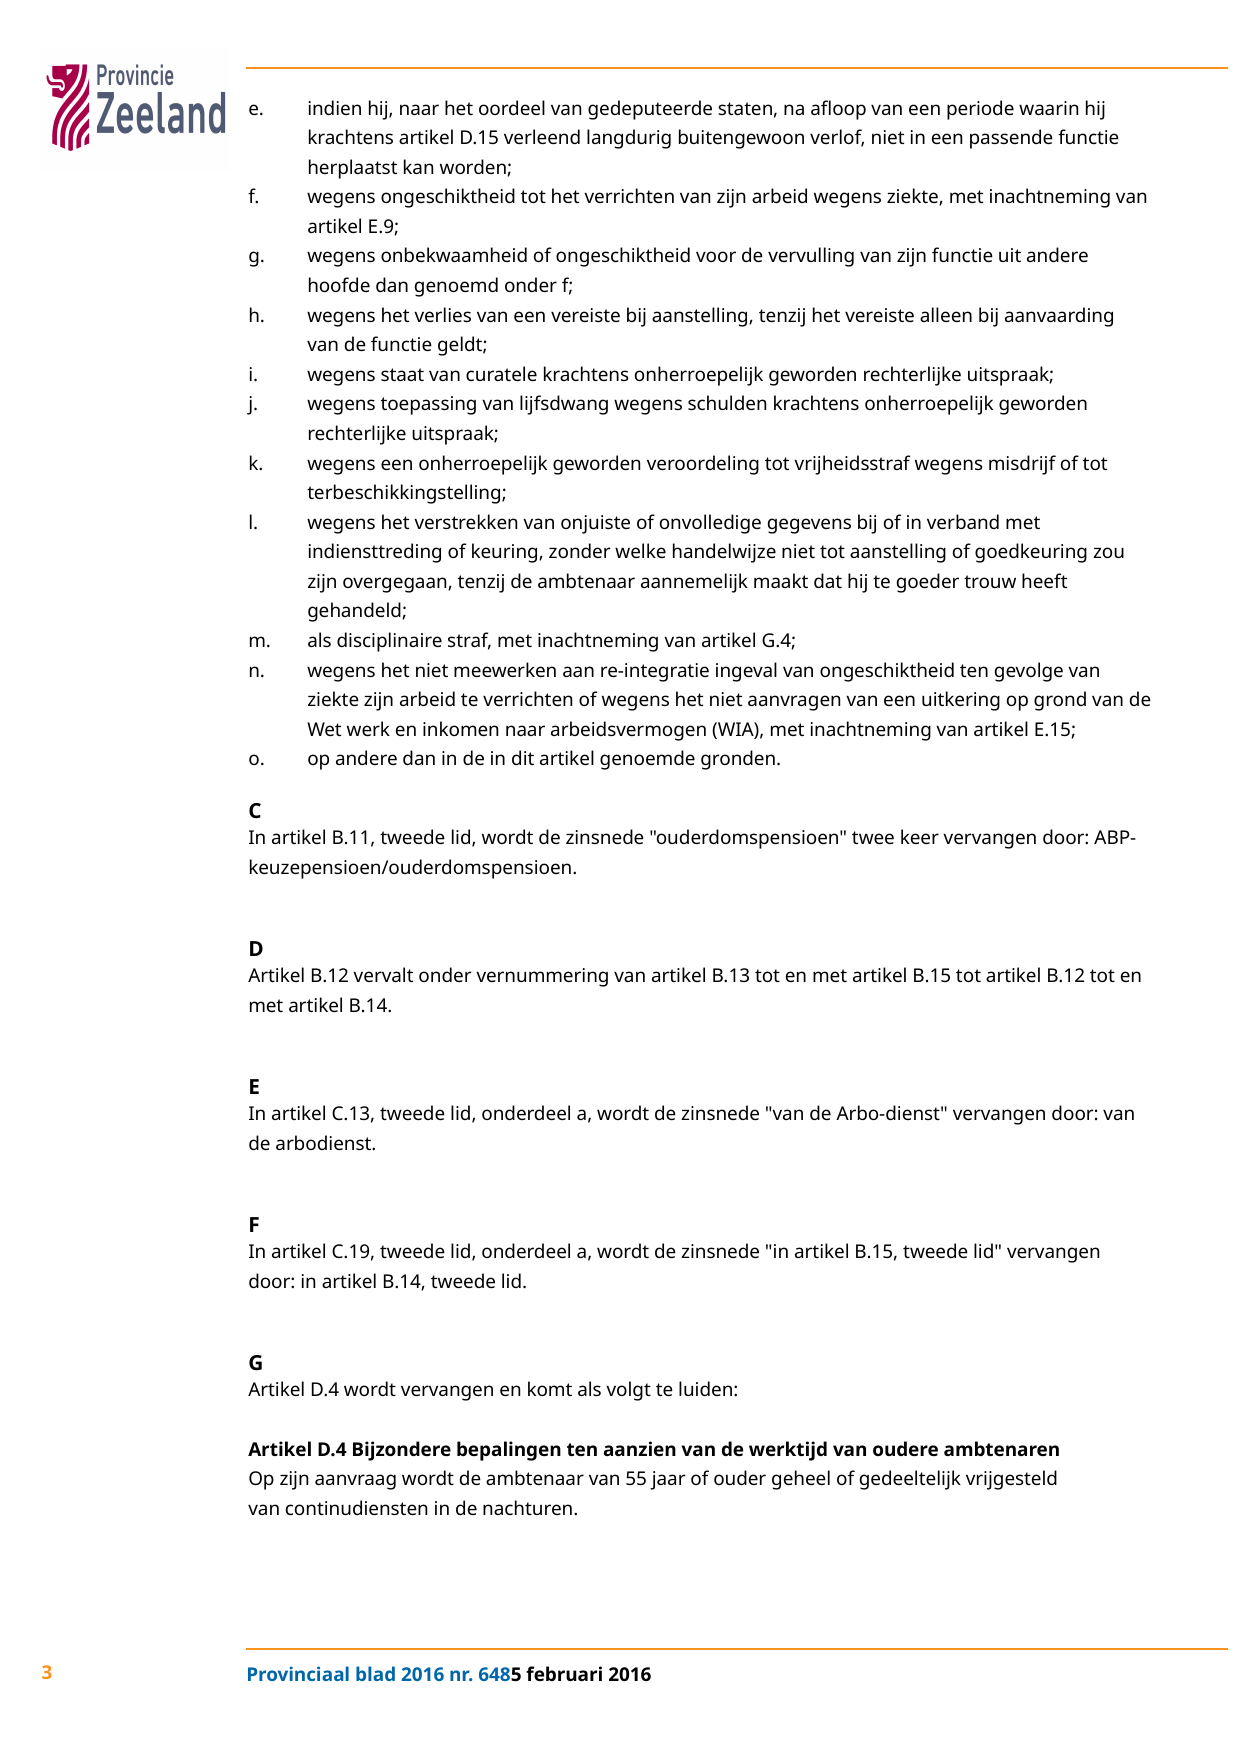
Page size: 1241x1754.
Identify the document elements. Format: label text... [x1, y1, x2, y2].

list wegens onbekwaamheid of ongeschiktheid voor de vervulling van zijn functie uit andere hoofde dan genoemd onder f; [248, 243, 1152, 298]
text In artikel C.19, tweede lid, onderdeel a, wordt de zinsnede "in artikel B.15, tweede lid" vervangen door: in artikel B.14, tweede lid. [248, 1238, 1152, 1294]
picture [41, 47, 231, 172]
list wegens een onherroepelijk geworden veroordeling tot vrijheidsstraf wegens misdrijf of tot terbeschikkingstelling; [248, 450, 1152, 505]
list op andere dan in de in dit artikel genoemde gronden. [248, 746, 1152, 771]
list wegens het verlies van een vereiste bij aanstelling, tenzij het vereiste alleen bij aanvaarding van de functie geldt; [248, 302, 1152, 357]
text E [248, 1072, 1152, 1101]
text G [248, 1348, 1152, 1377]
text F [248, 1210, 1152, 1238]
text C [248, 796, 1152, 824]
text In artikel C.13, tweede lid, onderdeel a, wordt de zinsnede "van de Arbo-dienst" vervangen door: van de arbodienst. [248, 1101, 1152, 1156]
text In artikel B.11, tweede lid, wordt de zinsnede "ouderdomspensioen" twee keer vervangen door: ABP-keuzepensioen/ouderdomspensioen. [248, 824, 1152, 880]
text D [248, 934, 1152, 962]
text Artikel D.4 wordt vervangen en komt als volgt te luiden: [248, 1377, 1152, 1402]
list indien hij, naar het oordeel van gedeputeerde staten, na afloop van een periode waarin hij krachtens artikel D.15 verleend langdurig buitengewoon verlof, niet in een passende functie herplaatst kan worden; [248, 95, 1152, 180]
list wegens ongeschiktheid tot het verrichten van zijn arbeid wegens ziekte, met inachtneming van artikel E.9; [248, 183, 1152, 239]
text van continudiensten in de nachturen. [248, 1495, 1152, 1521]
list wegens toepassing van lijfsdwang wegens schulden krachtens onherroepelijk geworden rechterlijke uitspraak; [248, 391, 1152, 446]
text Op zijn aanvraag wordt de ambtenaar van 55 jaar of ouder geheel of gedeeltelijk vrijgesteld [248, 1465, 1152, 1491]
list wegens het verstrekken van onjuiste of onvolledige gegevens bij of in verband met indiensttreding of keuring, zonder welke handelwijze niet tot aanstelling of goedkeuring zou zijn overgegaan, tenzij de ambtenaar aannemelijk maakt dat hij te goeder trouw heeft gehandeld; [248, 509, 1152, 623]
list wegens het niet meewerken aan re-integratie ingeval van ongeschiktheid ten gevolge van ziekte zijn arbeid te verrichten of wegens het niet aanvragen van een uitkering op grond van de Wet werk en inkomen naar arbeidsvermogen (WIA), met inachtneming van artikel E.15; [248, 657, 1152, 742]
text Artikel B.12 vervalt onder vernummering van artikel B.13 tot en met artikel B.15 tot artikel B.12 tot en met artikel B.14. [248, 962, 1152, 1018]
list als disciplinaire straf, met inachtneming van artikel G.4; [248, 627, 1152, 653]
list wegens staat van curatele krachtens onherroepelijk geworden rechterlijke uitspraak; [248, 361, 1152, 387]
text Artikel D.4 Bijzondere bepalingen ten aanzien van de werktijd van oudere ambtenaren [248, 1436, 1152, 1461]
